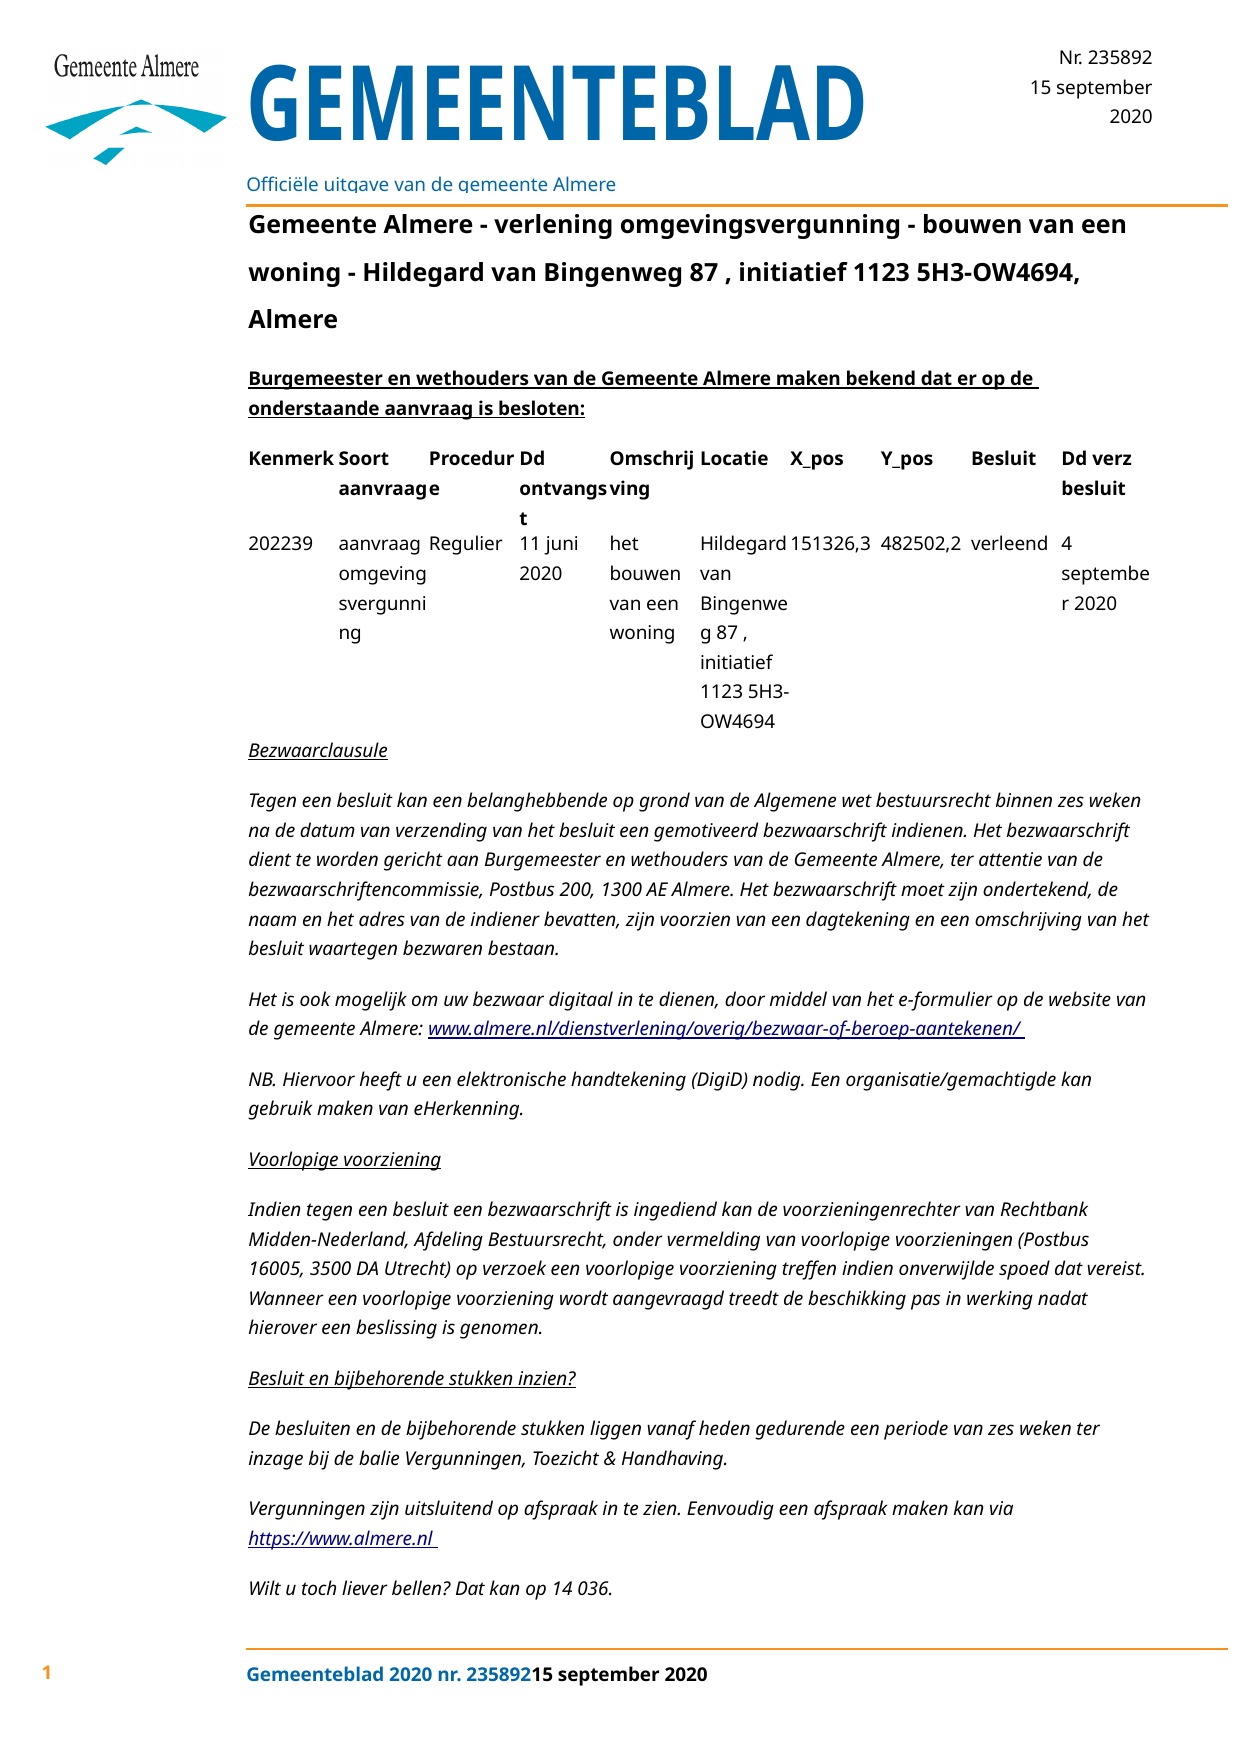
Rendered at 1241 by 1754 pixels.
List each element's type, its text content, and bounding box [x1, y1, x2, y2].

table_cell Regulier [429, 531, 519, 734]
text Vergunningen zijn uitsluitend op afspraak in te zien. Eenvoudig een afspraak maken kan via https://www.almere.nl [248, 1495, 1152, 1551]
table_header Soort aanvraag [338, 446, 429, 531]
text Bezwaarclausule [248, 737, 1152, 763]
table_cell verleend [971, 531, 1061, 734]
table_header Y_pos [881, 446, 971, 531]
text De besluiten en de bijbehorende stukken liggen vanaf heden gedurende een periode van zes weken ter inzage bij de balie Vergunningen, Toezicht & Handhaving. [248, 1415, 1152, 1471]
table_header X_pos [790, 446, 881, 531]
table_cell 4 september 2020 [1061, 531, 1152, 734]
text Gemeente Almere - verlening omgevingsvergunning - bouwen van een woning - Hildegard van Bingenweg 87 , initiatief 1123 5H3-OW4694, Almere [248, 207, 1152, 336]
text Wilt u toch liever bellen? Dat kan op 14 036. [248, 1575, 1152, 1601]
table_cell het bouwen van een woning [609, 531, 700, 734]
text Voorlopige voorziening [248, 1146, 1152, 1171]
text Het is ook mogelijk om uw bezwaar digitaal in te dienen, door middel van het e-formulier op de website van de gemeente Almere: www.almere.nl/dienstverlening/overig/bezwaar-of-beroep-aantekenen/ [248, 986, 1152, 1041]
table_header Procedure [429, 446, 519, 531]
table_cell aanvraag omgevingsvergunning [338, 531, 429, 734]
text NB. Hiervoor heeft u een elektronische handtekening (DigiD) nodig. Een organisatie/gemachtigde kan gebruik maken van eHerkenning. [248, 1066, 1152, 1121]
table_header Locatie [700, 446, 790, 531]
text Indien tegen een besluit een bezwaarschrift is ingediend kan de voorzieningenrechter van Rechtbank Midden-Nederland, Afdeling Bestuursrecht, onder vermelding van voorlopige voorzieningen (Postbus 16005, 3500 DA Utrecht) op verzoek een voorlopige voorziening treffen indien onverwijlde spoed dat vereist. Wanneer een voorlopige voorziening wordt aangevraagd treedt de beschikking pas in werking nadat hierover een beslissing is genomen. [248, 1196, 1152, 1340]
table_cell 482502,2 [881, 531, 971, 734]
table_header Besluit [971, 446, 1061, 531]
text Tegen een besluit kan een belanghebbende op grond van de Algemene wet bestuursrecht binnen zes weken na de datum van verzending van het besluit een gemotiveerd bezwaarschrift indienen. Het bezwaarschrift dient te worden gericht aan Burgemeester en wethouders van de Gemeente Almere, ter attentie van de bezwaarschriftencommissie, Postbus 200, 1300 AE Almere. Het bezwaarschrift moet zijn ondertekend, de naam en het adres van de indiener bevatten, zijn voorzien van een dagtekening en een omschrijving van het besluit waartegen bezwaren bestaan. [248, 787, 1152, 961]
picture [41, 47, 231, 172]
table_header Dd ontvangst [519, 446, 609, 531]
table_header Omschrijving [609, 446, 700, 531]
table_cell 202239 [248, 531, 338, 734]
table_cell 11 juni 2020 [519, 531, 609, 734]
text Burgemeester en wethouders van de Gemeente Almere maken bekend dat er op de onderstaande aanvraag is besloten: [248, 366, 1152, 421]
table_header Kenmerk [248, 446, 338, 531]
table_cell Hildegard van Bingenweg 87 , initiatief 1123 5H3-OW4694 [700, 531, 790, 734]
table_cell 151326,3 [790, 531, 881, 734]
table_header Dd verz besluit [1061, 446, 1152, 531]
text Besluit en bijbehorende stukken inzien? [248, 1365, 1152, 1391]
